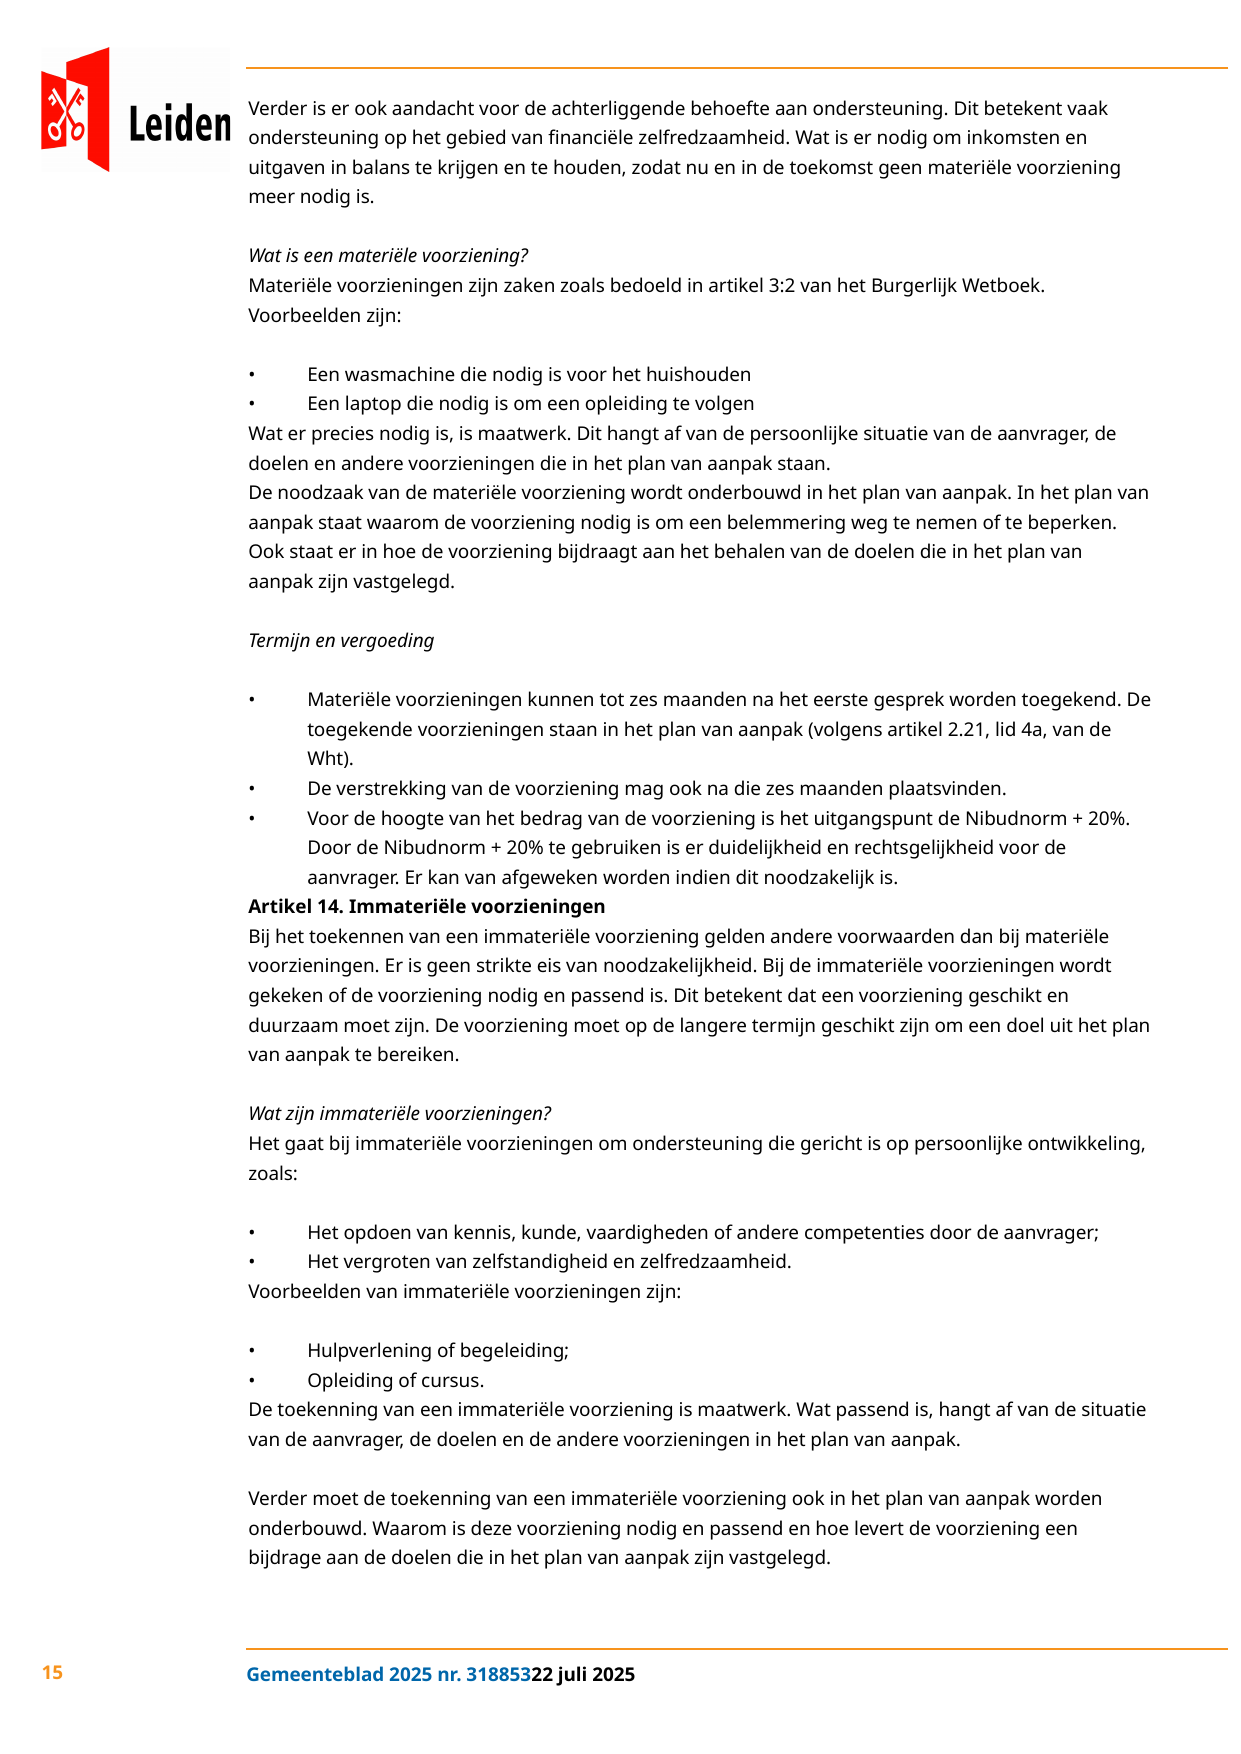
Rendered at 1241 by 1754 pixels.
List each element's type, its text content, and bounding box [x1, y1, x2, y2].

list Opleiding of cursus. [248, 1367, 1152, 1393]
list Materiële voorzieningen kunnen tot zes maanden na het eerste gesprek worden toegekend. De toegekende voorzieningen staan in het plan van aanpak (volgens artikel 2.21, lid 4a, van de Wht). [248, 686, 1152, 771]
list Een laptop die nodig is om een opleiding te volgen [248, 391, 1152, 416]
text Wat zijn immateriële voorzieningen? [248, 1101, 1152, 1126]
list Voor de hoogte van het bedrag van de voorziening is het uitgangspunt de Nibudnorm + 20%. Door de Nibudnorm + 20% te gebruiken is er duidelijkheid en rechtsgelijkheid voor de aanvrager. Er kan van afgeweken worden indien dit noodzakelijk is. [248, 805, 1152, 890]
text Voorbeelden van immateriële voorzieningen zijn: [248, 1278, 1152, 1304]
text Het gaat bij immateriële voorzieningen om ondersteuning die gericht is op persoonlijke ontwikkeling, zoals: [248, 1130, 1152, 1186]
text Wat er precies nodig is, is maatwerk. Dit hangt af van de persoonlijke situatie van de aanvrager, de doelen en andere voorzieningen die in het plan van aanpak staan. [248, 420, 1152, 476]
text Termijn en vergoeding [248, 627, 1152, 653]
text Verder is er ook aandacht voor de achterliggende behoefte aan ondersteuning. Dit betekent vaak ondersteuning op het gebied van financiële zelfredzaamheid. Wat is er nodig om inkomsten en uitgaven in balans te krijgen en te houden, zodat nu en in de toekomst geen materiële voorziening meer nodig is. [248, 95, 1152, 209]
list Het opdoen van kennis, kunde, vaardigheden of andere competenties door de aanvrager; [248, 1219, 1152, 1245]
list De verstrekking van de voorziening mag ook na die zes maanden plaatsvinden. [248, 775, 1152, 801]
picture [41, 47, 231, 172]
text Bij het toekennen van een immateriële voorziening gelden andere voorwaarden dan bij materiële voorzieningen. Er is geen strikte eis van noodzakelijkheid. Bij de immateriële voorzieningen wordt gekeken of de voorziening nodig en passend is. Dit betekent dat een voorziening geschikt en duurzaam moet zijn. De voorziening moet op de langere termijn geschikt zijn om een doel uit het plan van aanpak te bereiken. [248, 923, 1152, 1067]
text De toekenning van een immateriële voorziening is maatwerk. Wat passend is, hangt af van de situatie van de aanvrager, de doelen en de andere voorzieningen in het plan van aanpak. [248, 1396, 1152, 1452]
text De noodzaak van de materiële voorziening wordt onderbouwd in het plan van aanpak. In het plan van aanpak staat waarom de voorziening nodig is om een belemmering weg te nemen of te beperken. Ook staat er in hoe de voorziening bijdraagt aan het behalen van de doelen die in het plan van aanpak zijn vastgelegd. [248, 479, 1152, 594]
text Artikel 14. Immateriële voorzieningen [248, 893, 1152, 919]
text Materiële voorzieningen zijn zaken zoals bedoeld in artikel 3:2 van het Burgerlijk Wetboek. Voorbeelden zijn: [248, 272, 1152, 328]
text Verder moet de toekenning van een immateriële voorziening ook in het plan van aanpak worden onderbouwd. Waarom is deze voorziening nodig en passend en hoe levert de voorziening een bijdrage aan de doelen die in het plan van aanpak zijn vastgelegd. [248, 1485, 1152, 1570]
list Hulpverlening of begeleiding; [248, 1337, 1152, 1363]
list Het vergroten van zelfstandigheid en zelfredzaamheid. [248, 1248, 1152, 1274]
list Een wasmachine die nodig is voor het huishouden [248, 361, 1152, 387]
text Wat is een materiële voorziening? [248, 243, 1152, 268]
